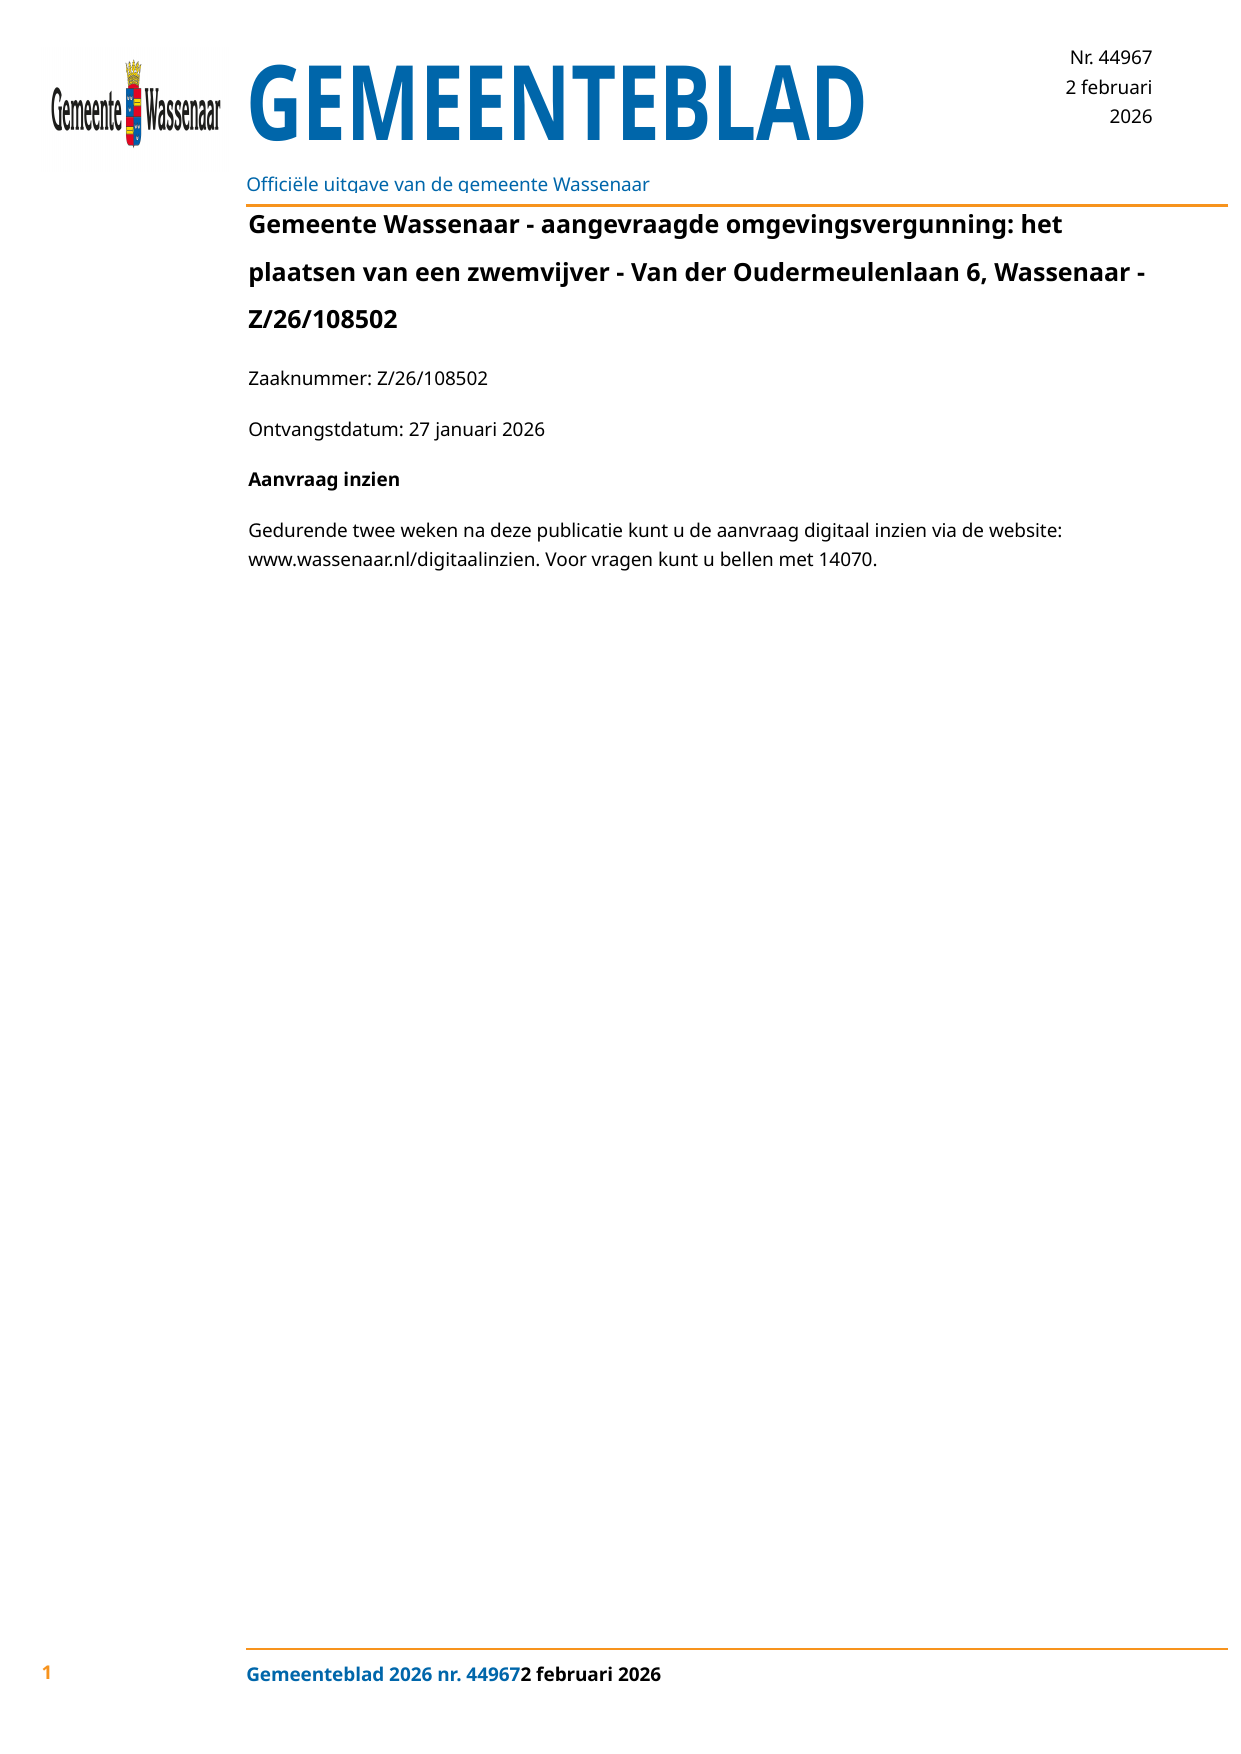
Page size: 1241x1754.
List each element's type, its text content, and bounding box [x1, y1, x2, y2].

text Zaaknummer: Z/26/108502 [248, 366, 1152, 391]
text Gedurende twee weken na deze publicatie kunt u de aanvraag digitaal inzien via de website: www.wassenaar.nl/digitaalinzien. Voor vragen kunt u bellen met 14070. [248, 517, 1152, 572]
text Aanvraag inzien [248, 466, 1152, 492]
text Ontvangstdatum: 27 januari 2026 [248, 416, 1152, 442]
text Gemeente Wassenaar - aangevraagde omgevingsvergunning: het plaatsen van een zwemvijver - Van der Oudermeulenlaan 6, Wassenaar - Z/26/108502 [248, 207, 1152, 336]
picture [41, 47, 231, 172]
